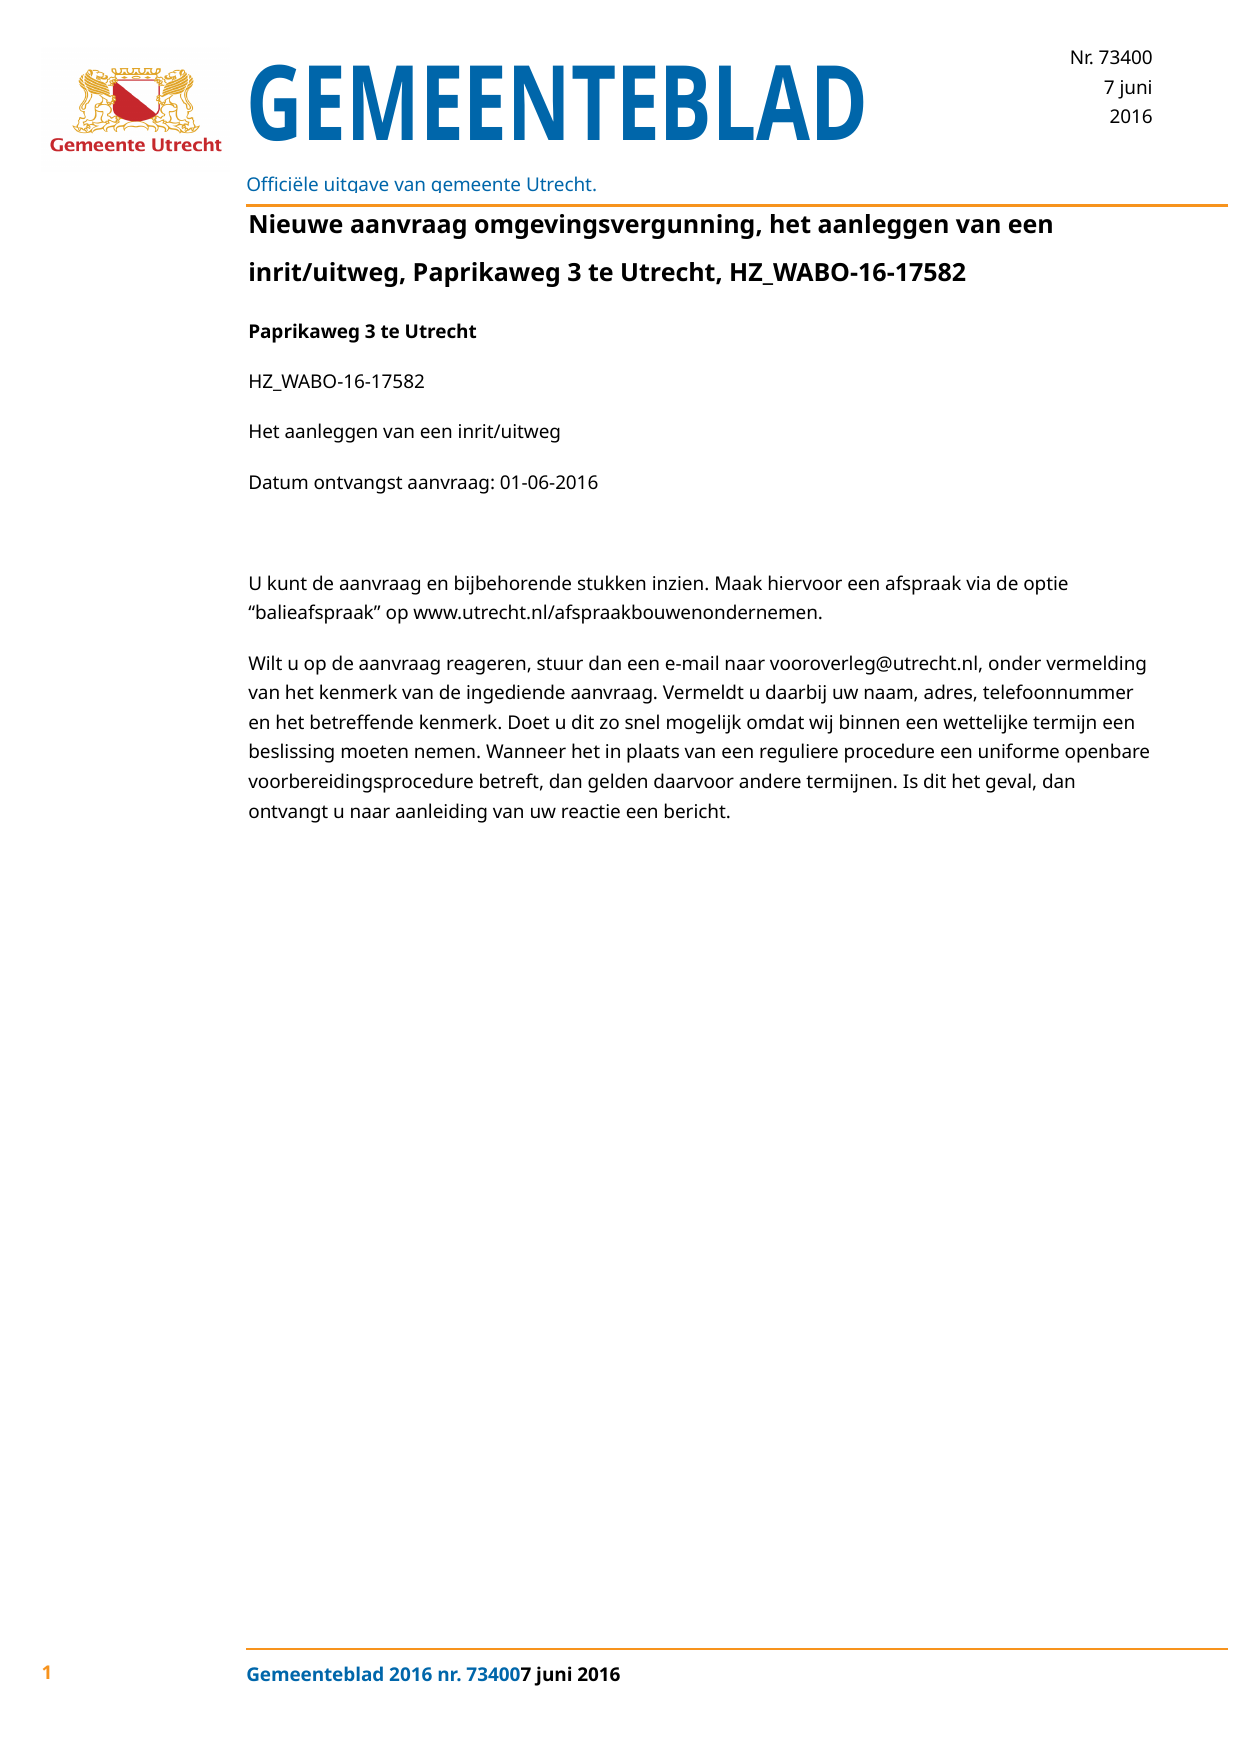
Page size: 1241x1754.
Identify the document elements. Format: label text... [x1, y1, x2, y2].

picture [41, 47, 231, 172]
text Datum ontvangst aanvraag: 01-06-2016 [248, 469, 1152, 495]
text HZ_WABO-16-17582 [248, 368, 1152, 394]
text Wilt u op de aanvraag reageren, stuur dan een e-mail naar vooroverleg@utrecht.nl, onder vermelding van het kenmerk van de ingediende aanvraag. Vermeldt u daarbij uw naam, adres, telefoonnummer en het betreffende kenmerk. Doet u dit zo snel mogelijk omdat wij binnen een wettelijke termijn een beslissing moeten nemen. Wanneer het in plaats van een reguliere procedure een uniforme openbare voorbereidingsprocedure betreft, dan gelden daarvoor andere termijnen. Is dit het geval, dan ontvangt u naar aanleiding van uw reactie een bericht. [248, 650, 1152, 824]
text Paprikaweg 3 te Utrecht [248, 318, 1152, 344]
text Nieuwe aanvraag omgevingsvergunning, het aanleggen van een inrit/uitweg, Paprikaweg 3 te Utrecht, HZ_WABO-16-17582 [248, 207, 1152, 288]
text Het aanleggen van een inrit/uitweg [248, 419, 1152, 444]
text U kunt de aanvraag en bijbehorende stukken inzien. Maak hiervoor een afspraak via de optie “balieafspraak” op www.utrecht.nl/afspraakbouwenondernemen. [248, 570, 1152, 625]
